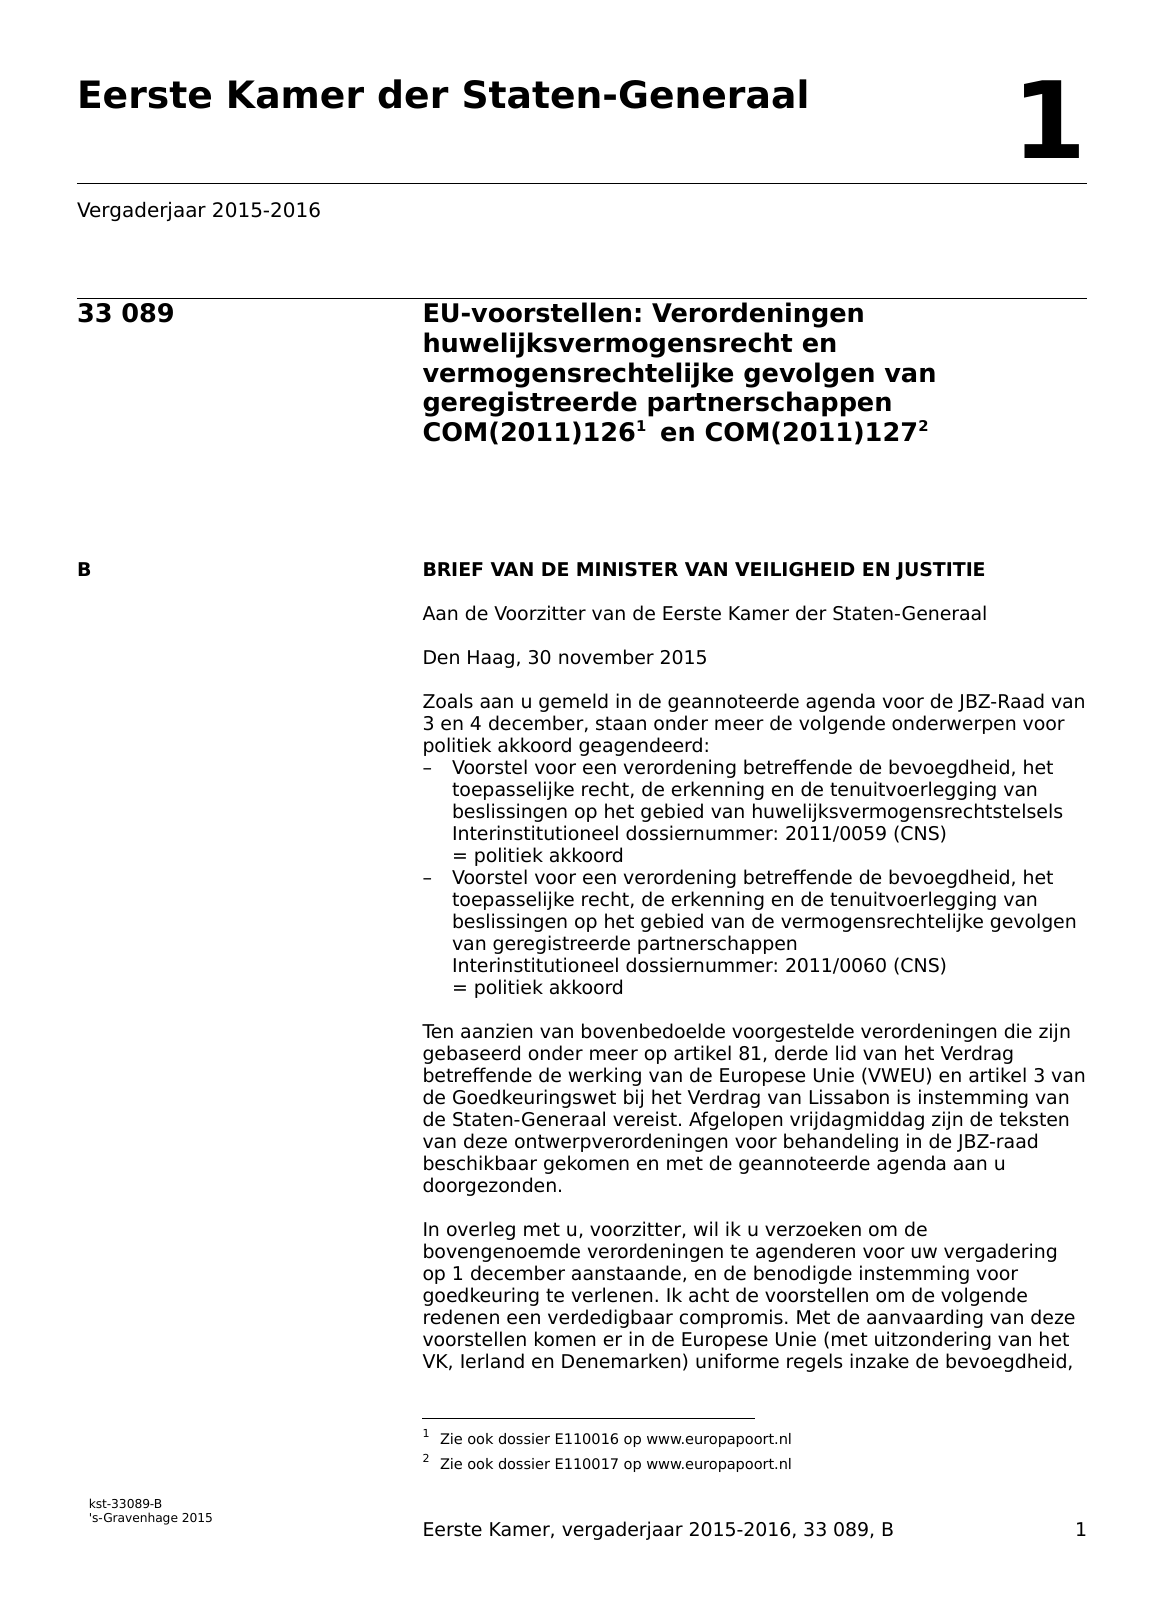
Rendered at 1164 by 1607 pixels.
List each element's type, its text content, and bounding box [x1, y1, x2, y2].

text kst-33089-B [88, 1497, 323, 1511]
subtitle B BRIEF VAN DE MINISTER VAN VEILIGHEID EN JUSTITIE [77, 558, 1087, 580]
text Zoals aan u gemeld in de geannoteerde agenda voor de JBZ-Raad van 3 en 4 december, staan onder meer de volgende onderwerpen voor politiek akkoord geagendeerd: [422, 691, 1087, 757]
text Zie ook dossier E110017 op www.europapoort.nl [422, 1452, 1087, 1474]
text Den Haag, 30 november 2015 [422, 647, 1087, 669]
text Ten aanzien van bovenbedoelde voorgestelde verordeningen die zijn gebaseerd onder meer op artikel 81, derde lid van het Verdrag betreffende de werking van de Europese Unie (VWEU) en artikel 3 van de Goedkeuringswet bij het Verdrag van Lissabon is instemming van de Staten-Generaal vereist. Afgelopen vrijdagmiddag zijn de teksten van deze ontwerpverordeningen voor behandeling in de JBZ-raad beschikbaar gekomen en met de geannoteerde agenda aan u doorgezonden. [422, 1021, 1087, 1197]
table_cell Vergaderjaar 2015-2016 [77, 184, 1087, 298]
text Zie ook dossier E110016 op www.europapoort.nl [422, 1427, 1087, 1449]
text – Voorstel voor een verordening betreffende de bevoegdheid, het toepasselijke recht, de erkenning en de tenuitvoerlegging van beslissingen op het gebied van huwelijksvermogensrechtstelsels [422, 757, 1087, 823]
table_header Eerste Kamer der Staten-Generaal [77, 59, 886, 183]
text In overleg met u, voorzitter, wil ik u verzoeken om de bovengenoemde verordeningen te agenderen voor uw vergadering op 1 december aanstaande, en de benodigde instemming voor goedkeuring te verlenen. Ik acht de voorstellen om de volgende redenen een verdedigbaar compromis. Met de aanvaarding van deze voorstellen komen er in de Europese Unie (met uitzondering van het VK, Ierland en Denemarken) uniforme regels inzake de bevoegdheid, [422, 1219, 1087, 1373]
text = politiek akkoord [452, 845, 1087, 867]
text 's-Gravenhage 2015 [88, 1511, 323, 1525]
text – Voorstel voor een verordening betreffende de bevoegdheid, het toepasselijke recht, de erkenning en de tenuitvoerlegging van beslissingen op het gebied van de vermogensrechtelijke gevolgen van geregistreerde partnerschappen [422, 867, 1087, 955]
text Interinstitutioneel dossiernummer: 2011/0060 (CNS) [452, 955, 1087, 977]
text Aan de Voorzitter van de Eerste Kamer der Staten-Generaal [422, 603, 1087, 624]
text Interinstitutioneel dossiernummer: 2011/0059 (CNS) [452, 823, 1087, 845]
text = politiek akkoord [452, 977, 1087, 999]
subtitle 33 089 EU-voorstellen: Verordeningen huwelijksvermogensrecht en vermogensrechtelijke gevolgen van geregistreerde partnerschappen COM(2011)126 en COM(2011)127 [77, 299, 1087, 447]
table_header 1 [886, 59, 1087, 183]
